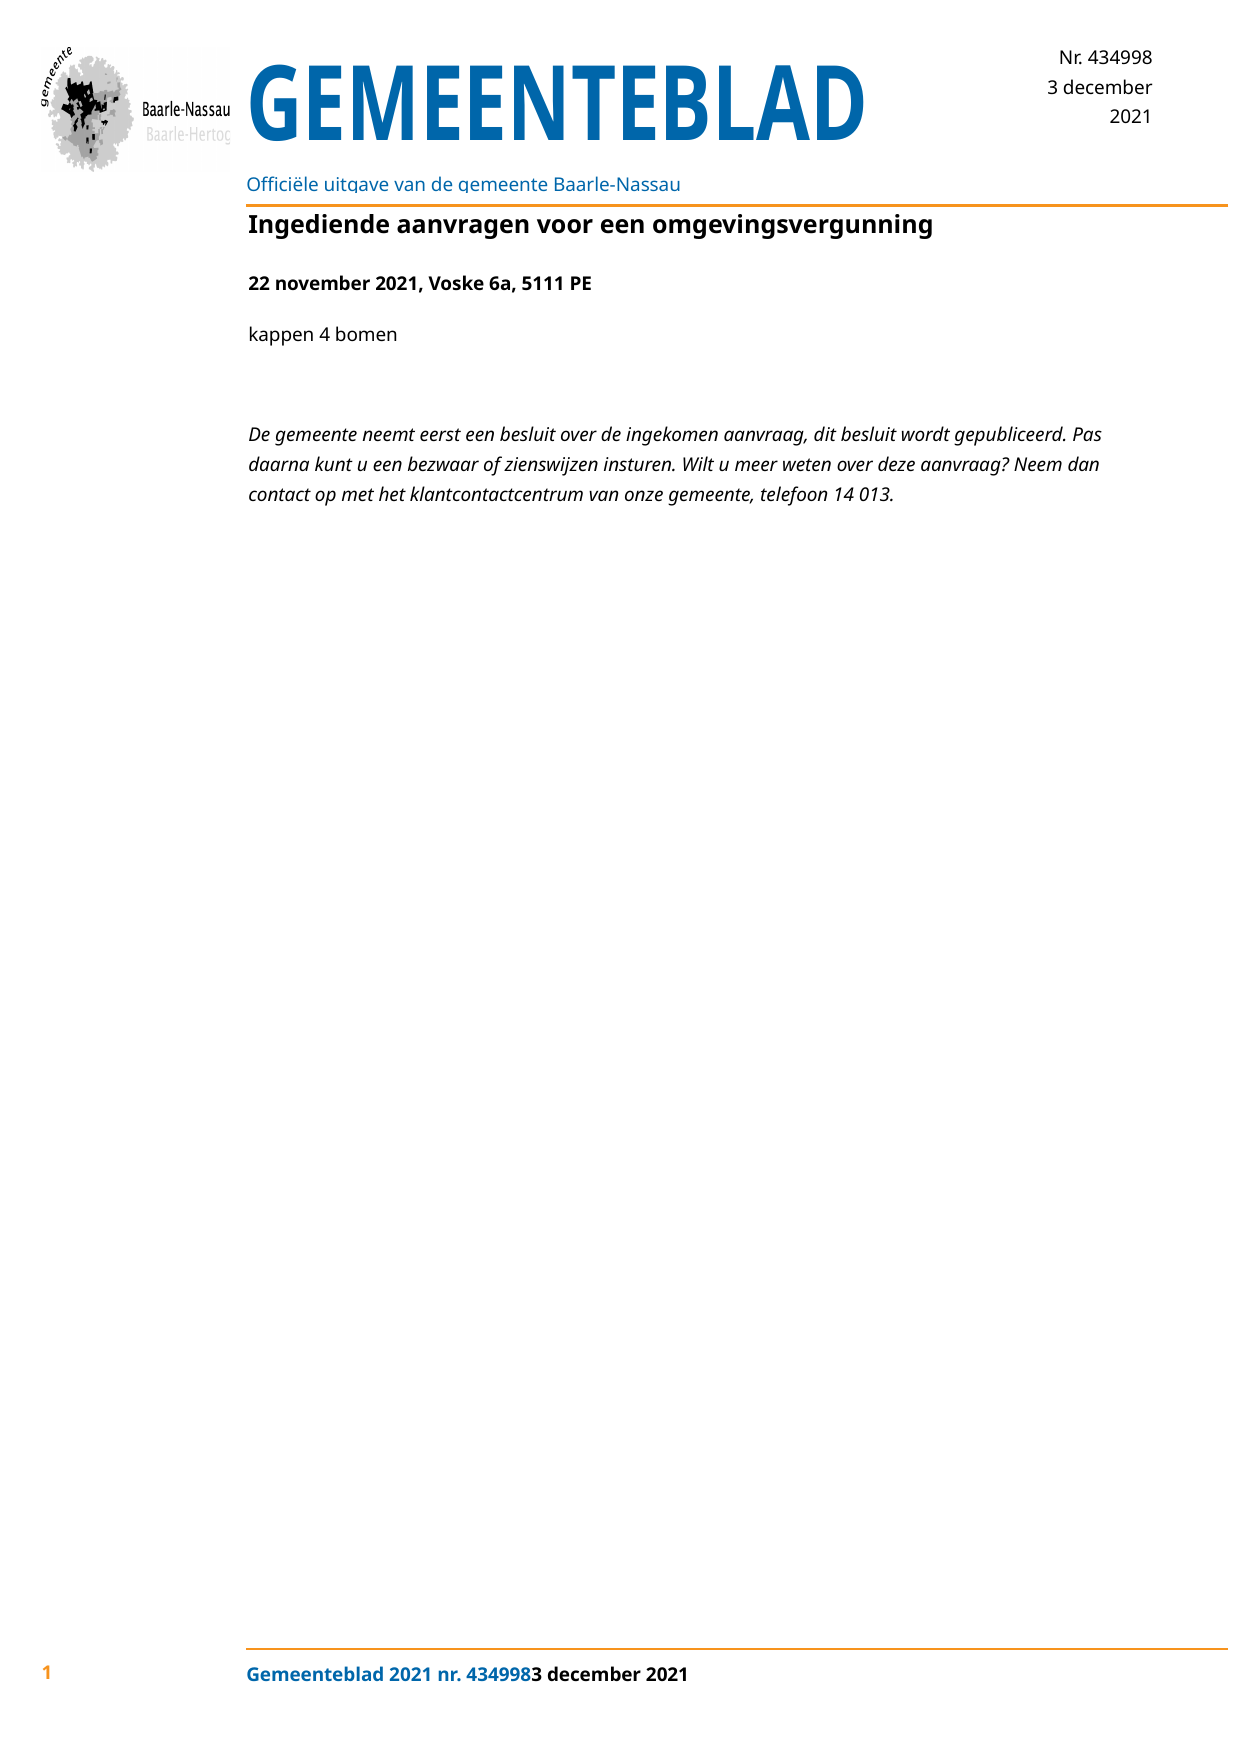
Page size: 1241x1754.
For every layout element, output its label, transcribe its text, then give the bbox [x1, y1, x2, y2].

text kappen 4 bomen [248, 321, 1152, 346]
picture [41, 47, 231, 172]
text 22 november 2021, Voske 6a, 5111 PE [248, 270, 1152, 296]
text Ingediende aanvragen voor een omgevingsvergunning [248, 207, 1152, 241]
text De gemeente neemt eerst een besluit over de ingekomen aanvraag, dit besluit wordt gepubliceerd. Pas daarna kunt u een bezwaar of zienswijzen insturen. Wilt u meer weten over deze aanvraag? Neem dan contact op met het klantcontactcentrum van onze gemeente, telefoon 14 013. [248, 422, 1152, 506]
